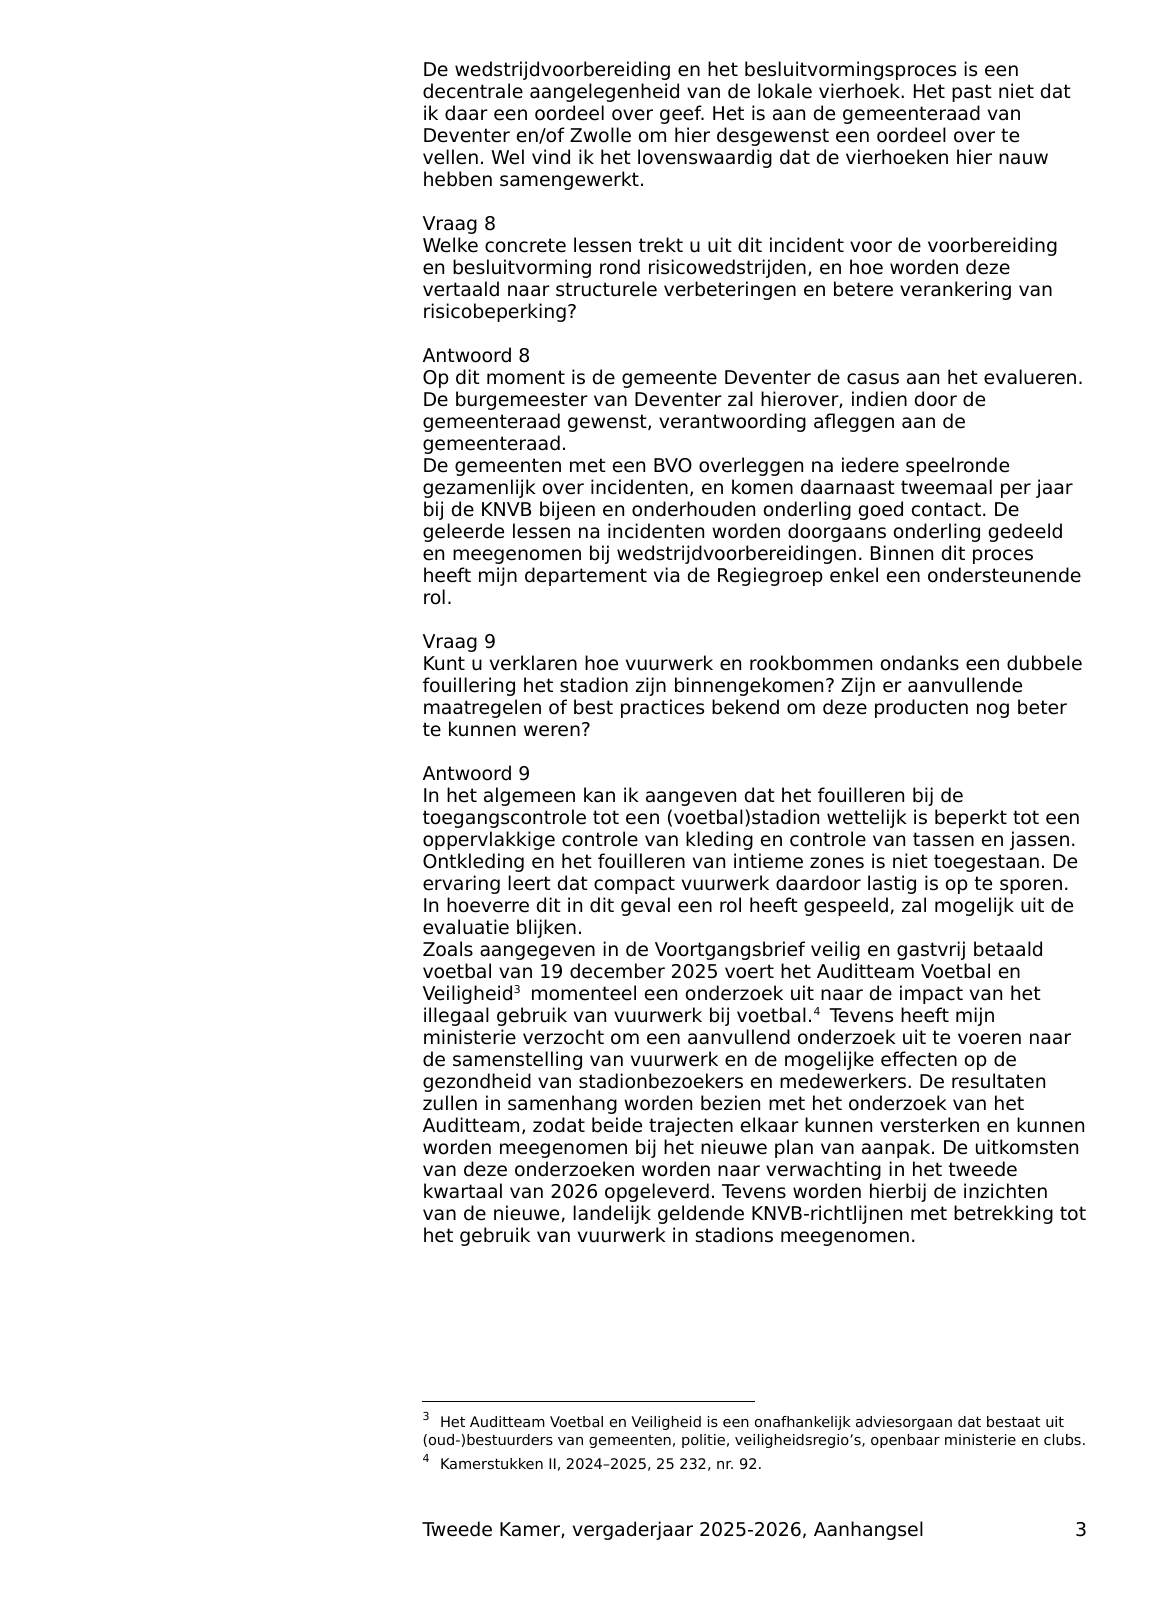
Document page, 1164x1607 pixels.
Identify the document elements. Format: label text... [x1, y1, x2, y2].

text Antwoord 8 [422, 345, 1087, 367]
text Vraag 9 [422, 631, 1087, 653]
text Op dit moment is de gemeente Deventer de casus aan het evalueren. De burgemeester van Deventer zal hierover, indien door de gemeenteraad gewenst, verantwoording afleggen aan de gemeenteraad. [422, 367, 1087, 455]
text Kamerstukken II, 2024–2025, 25 232, nr. 92. [422, 1452, 1087, 1474]
text De gemeenten met een BVO overleggen na iedere speelronde gezamenlijk over incidenten, en komen daarnaast tweemaal per jaar bij de KNVB bijeen en onderhouden onderling goed contact. De geleerde lessen na incidenten worden doorgaans onderling gedeeld en meegenomen bij wedstrijdvoorbereidingen. Binnen dit proces heeft mijn departement via de Regiegroep enkel een ondersteunende rol. [422, 455, 1087, 609]
text Welke concrete lessen trekt u uit dit incident voor de voorbereiding en besluitvorming rond risicowedstrijden, en hoe worden deze vertaald naar structurele verbeteringen en betere verankering van risicobeperking? [422, 235, 1087, 323]
text Het Auditteam Voetbal en Veiligheid is een onafhankelijk adviesorgaan dat bestaat uit [422, 1410, 1087, 1432]
text In het algemeen kan ik aangeven dat het fouilleren bij de toegangscontrole tot een (voetbal)stadion wettelijk is beperkt tot een oppervlakkige controle van kleding en controle van tassen en jassen. Ontkleding en het fouilleren van intieme zones is niet toegestaan. De ervaring leert dat compact vuurwerk daardoor lastig is op te sporen. In hoeverre dit in dit geval een rol heeft gespeeld, zal mogelijk uit de evaluatie blijken. [422, 785, 1087, 939]
text Vraag 8 [422, 213, 1087, 235]
text Antwoord 9 [422, 763, 1087, 785]
text Kunt u verklaren hoe vuurwerk en rookbommen ondanks een dubbele fouillering het stadion zijn binnengekomen? Zijn er aanvullende maatregelen of best practices bekend om deze producten nog beter te kunnen weren? [422, 653, 1087, 741]
text (oud-)bestuurders van gemeenten, politie, veiligheidsregio’s, openbaar ministerie en clubs. [422, 1432, 1087, 1449]
text Zoals aangegeven in de Voortgangsbrief veilig en gastvrij betaald voetbal van 19 december 2025 voert het Auditteam Voetbal en Veiligheid momenteel een onderzoek uit naar de impact van het illegaal gebruik van vuurwerk bij voetbal. Tevens heeft mijn ministerie verzocht om een aanvullend onderzoek uit te voeren naar de samenstelling van vuurwerk en de mogelijke effecten op de gezondheid van stadionbezoekers en medewerkers. De resultaten zullen in samenhang worden bezien met het onderzoek van het Auditteam, zodat beide trajecten elkaar kunnen versterken en kunnen worden meegenomen bij het nieuwe plan van aanpak. De uitkomsten van deze onderzoeken worden naar verwachting in het tweede kwartaal van 2026 opgeleverd. Tevens worden hierbij de inzichten van de nieuwe, landelijk geldende KNVB-richtlijnen met betrekking tot het gebruik van vuurwerk in stadions meegenomen. [422, 939, 1087, 1247]
text De wedstrijdvoorbereiding en het besluitvormingsproces is een decentrale aangelegenheid van de lokale vierhoek. Het past niet dat ik daar een oordeel over geef. Het is aan de gemeenteraad van Deventer en/of Zwolle om hier desgewenst een oordeel over te vellen. Wel vind ik het lovenswaardig dat de vierhoeken hier nauw hebben samengewerkt. [422, 59, 1087, 191]
